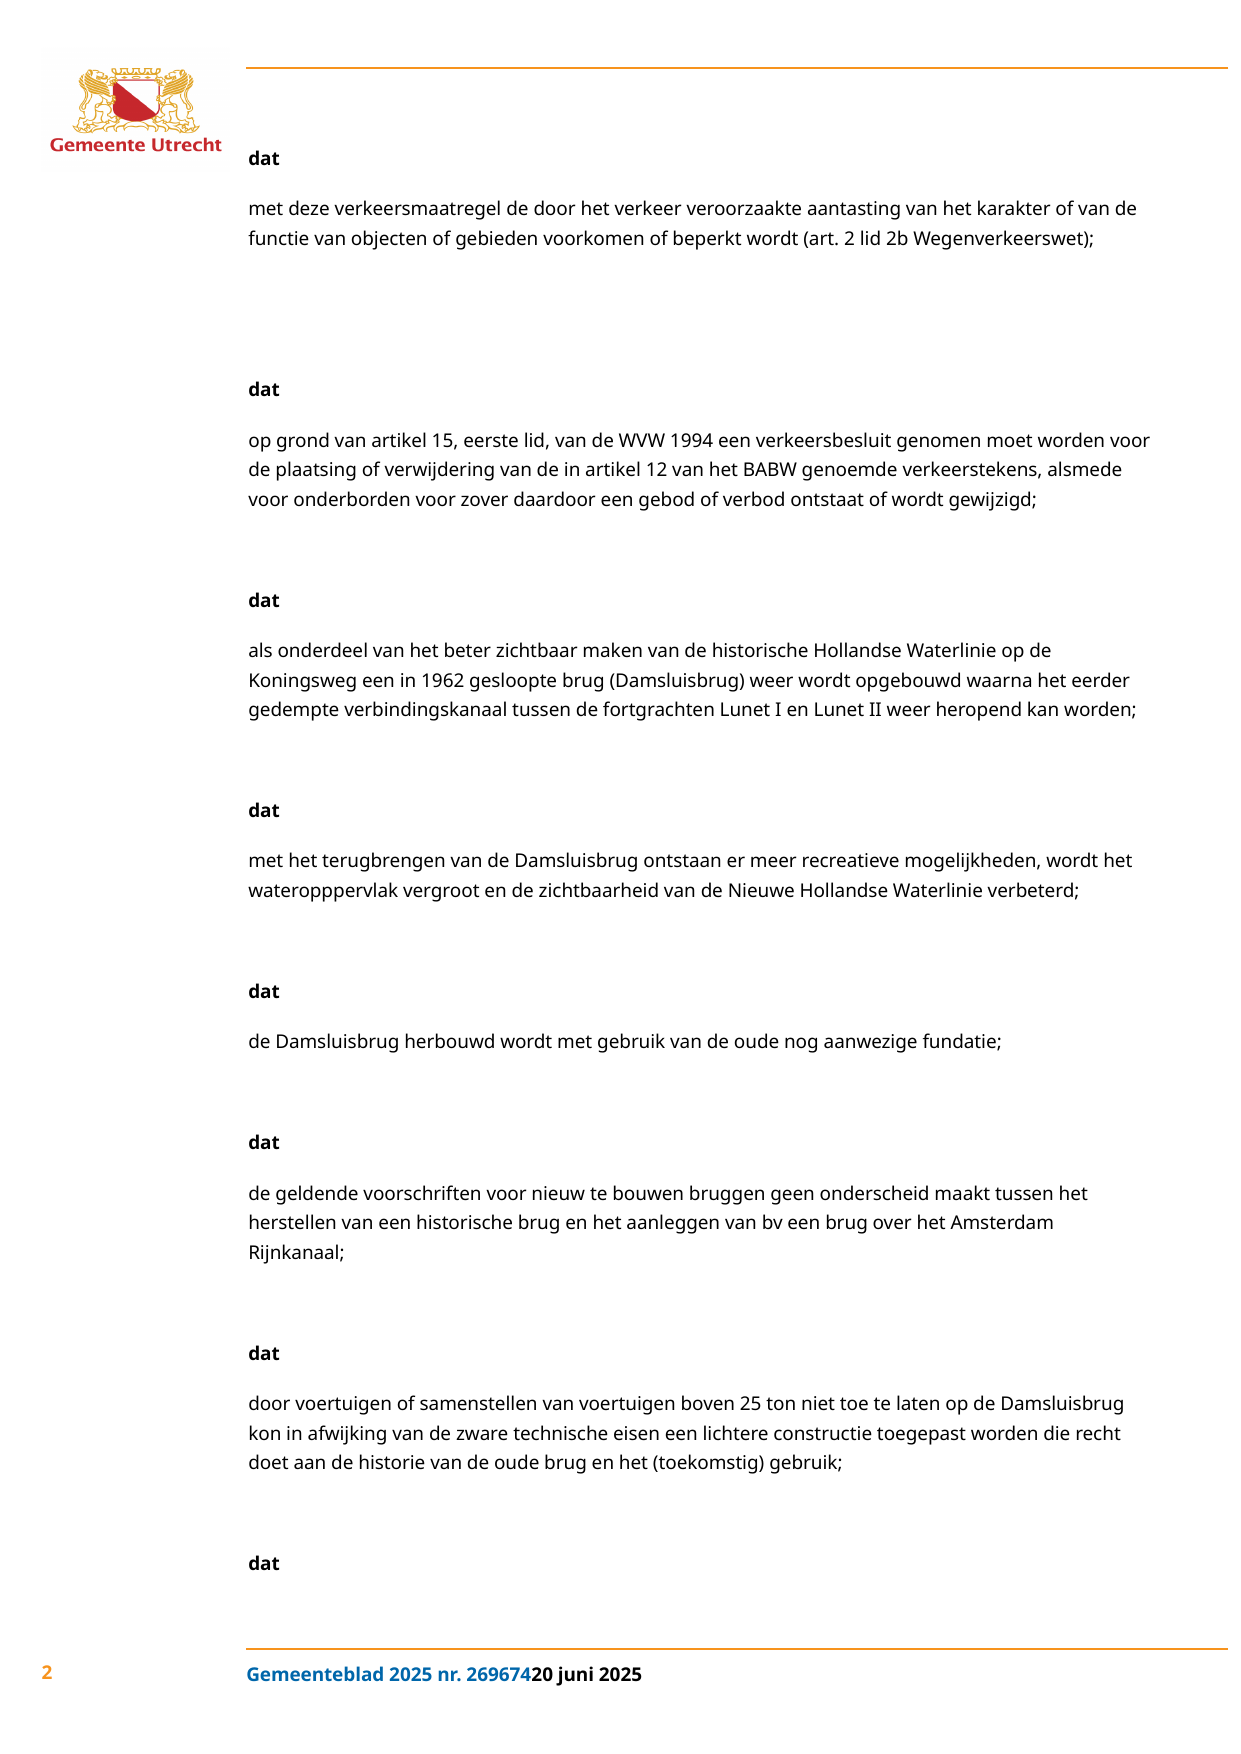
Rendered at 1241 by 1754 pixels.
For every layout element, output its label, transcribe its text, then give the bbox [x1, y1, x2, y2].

text de geldende voorschriften voor nieuw te bouwen bruggen geen onderscheid maakt tussen het herstellen van een historische brug en het aanleggen van bv een brug over het Amsterdam Rijnkanaal; [248, 1180, 1152, 1265]
text dat [248, 1550, 1152, 1576]
text de Damsluisbrug herbouwd wordt met gebruik van de oude nog aanwezige fundatie; [248, 1028, 1152, 1054]
text met deze verkeersmaatregel de door het verkeer veroorzaakte aantasting van het karakter of van de functie van objecten of gebieden voorkomen of beperkt wordt (art. 2 lid 2b Wegenverkeerswet); [248, 196, 1152, 251]
picture [41, 47, 231, 172]
text dat [248, 978, 1152, 1004]
text door voertuigen of samenstellen van voertuigen boven 25 ton niet toe te laten op de Damsluisbrug kon in afwijking van de zware technische eisen een lichtere constructie toegepast worden die recht doet aan de historie van de oude brug en het (toekomstig) gebruik; [248, 1390, 1152, 1475]
text dat [248, 797, 1152, 823]
text dat [248, 376, 1152, 402]
text dat [248, 587, 1152, 613]
text dat [248, 1340, 1152, 1366]
text op grond van artikel 15, eerste lid, van de WVW 1994 een verkeersbesluit genomen moet worden voor de plaatsing of verwijdering van de in artikel 12 van het BABW genoemde verkeerstekens, alsmede voor onderborden voor zover daardoor een gebod of verbod ontstaat of wordt gewijzigd; [248, 427, 1152, 512]
text als onderdeel van het beter zichtbaar maken van de historische Hollandse Waterlinie op de Koningsweg een in 1962 gesloopte brug (Damsluisbrug) weer wordt opgebouwd waarna het eerder gedempte verbindingskanaal tussen de fortgrachten Lunet I en Lunet II weer heropend kan worden; [248, 637, 1152, 722]
text met het terugbrengen van de Damsluisbrug ontstaan er meer recreatieve mogelijkheden, wordt het wateropppervlak vergroot en de zichtbaarheid van de Nieuwe Hollandse Waterlinie verbeterd; [248, 848, 1152, 903]
text dat [248, 1129, 1152, 1155]
text dat [248, 145, 1152, 171]
